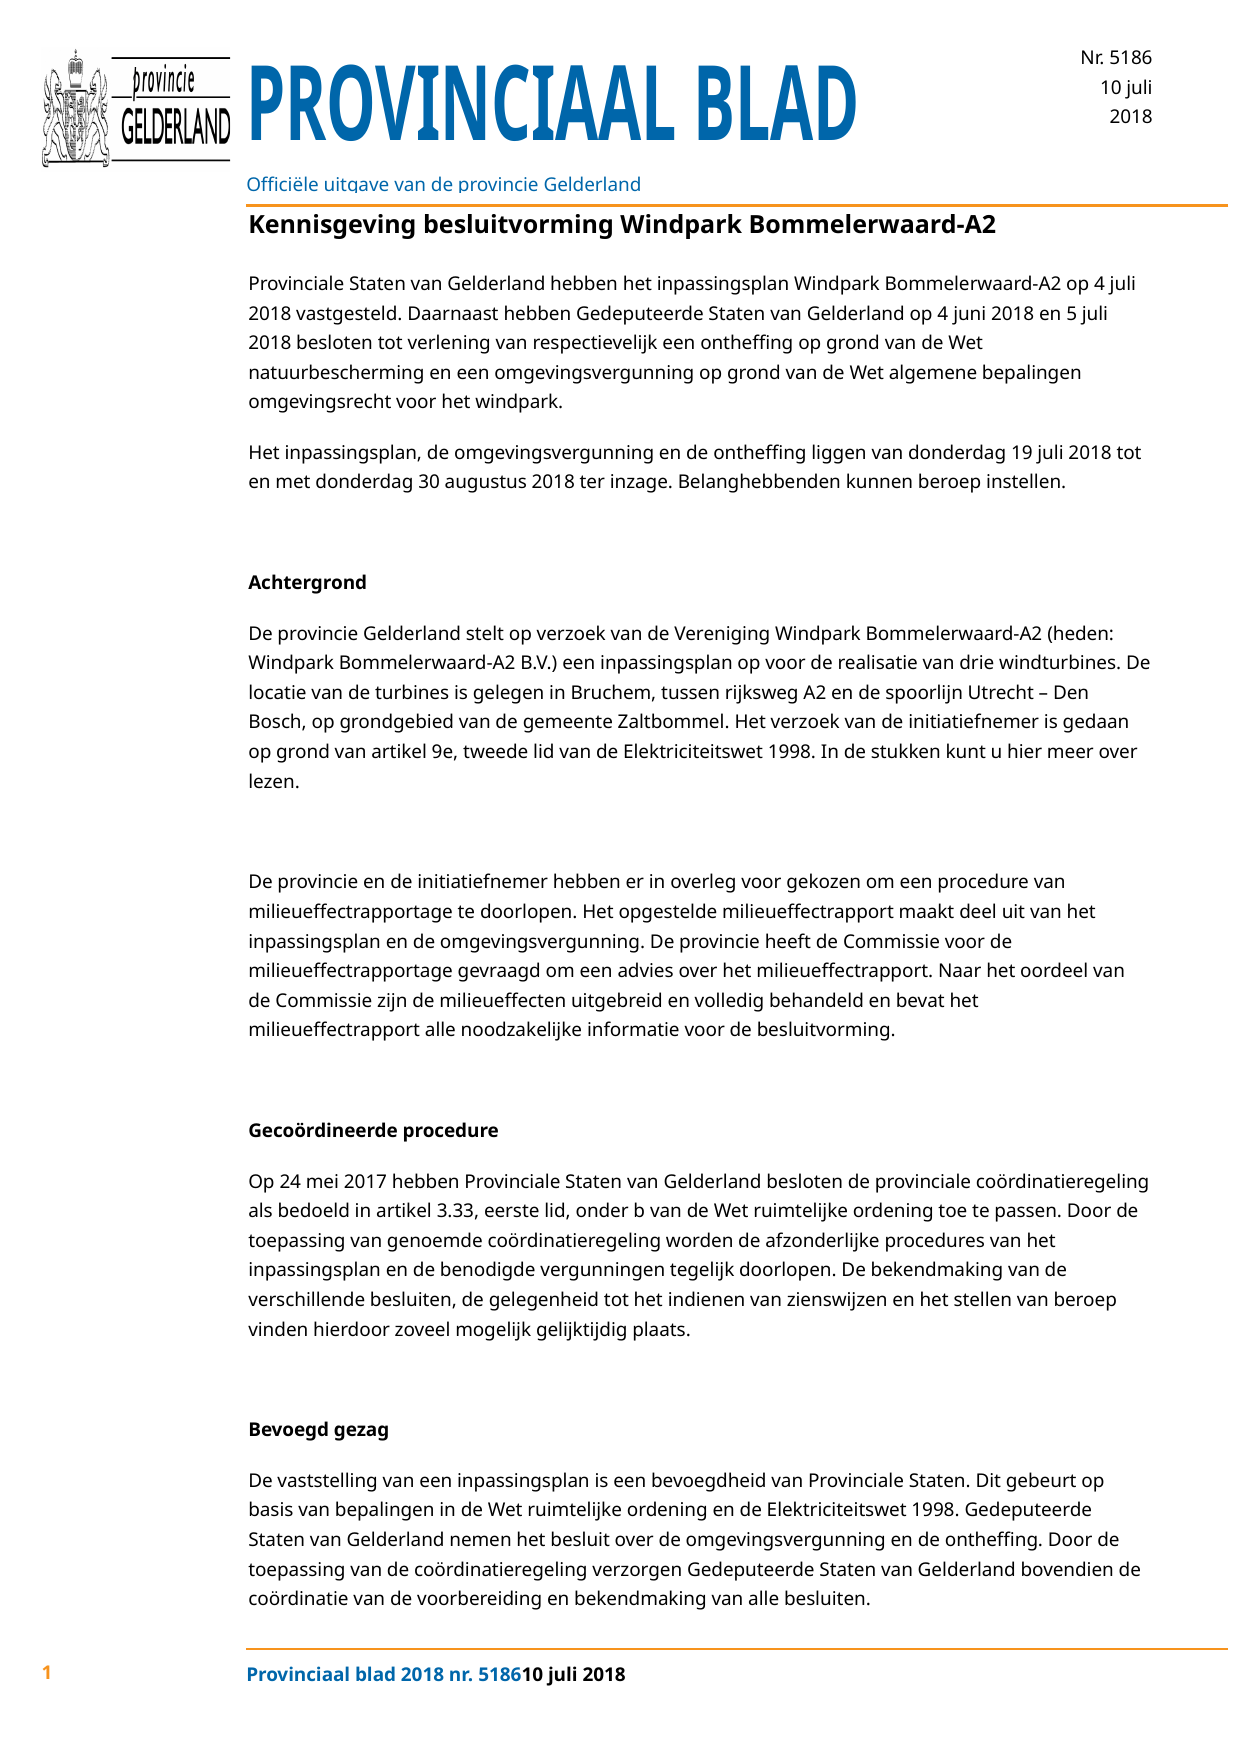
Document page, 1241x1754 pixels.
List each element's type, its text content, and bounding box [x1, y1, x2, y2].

text Achtergrond [248, 569, 1152, 595]
text Bevoegd gezag [248, 1417, 1152, 1442]
text Op 24 mei 2017 hebben Provinciale Staten van Gelderland besloten de provinciale coördinatieregeling als bedoeld in artikel 3.33, eerste lid, onder b van de Wet ruimtelijke ordening toe te passen. Door de toepassing van genoemde coördinatieregeling worden de afzonderlijke procedures van het inpassingsplan en de benodigde vergunningen tegelijk doorlopen. De bekendmaking van de verschillende besluiten, de gelegenheid tot het indienen van zienswijzen en het stellen van beroep vinden hierdoor zoveel mogelijk gelijktijdig plaats. [248, 1168, 1152, 1341]
text Gecoördineerde procedure [248, 1117, 1152, 1143]
picture [41, 47, 231, 172]
text De vaststelling van een inpassingsplan is een bevoegdheid van Provinciale Staten. Dit gebeurt op basis van bepalingen in de Wet ruimtelijke ordening en de Elektriciteitswet 1998. Gedeputeerde Staten van Gelderland nemen het besluit over de omgevingsvergunning en de ontheffing. Door de toepassing van de coördinatieregeling verzorgen Gedeputeerde Staten van Gelderland bovendien de coördinatie van de voorbereiding en bekendmaking van alle besluiten. [248, 1467, 1152, 1611]
text Kennisgeving besluitvorming Windpark Bommelerwaard-A2 [248, 207, 1152, 241]
text De provincie en de initiatiefnemer hebben er in overleg voor gekozen om een procedure van milieueffectrapportage te doorlopen. Het opgestelde milieueffectrapport maakt deel uit van het inpassingsplan en de omgevingsvergunning. De provincie heeft de Commissie voor de milieueffectrapportage gevraagd om een advies over het milieueffectrapport. Naar het oordeel van de Commissie zijn de milieueffecten uitgebreid en volledig behandeld en bevat het milieueffectrapport alle noodzakelijke informatie voor de besluitvorming. [248, 869, 1152, 1042]
text Provinciale Staten van Gelderland hebben het inpassingsplan Windpark Bommelerwaard-A2 op 4 juli 2018 vastgesteld. Daarnaast hebben Gedeputeerde Staten van Gelderland op 4 juni 2018 en 5 juli 2018 besloten tot verlening van respectievelijk een ontheffing op grond van de Wet natuurbescherming en een omgevingsvergunning op grond van de Wet algemene bepalingen omgevingsrecht voor het windpark. [248, 270, 1152, 414]
text Het inpassingsplan, de omgevingsvergunning en de ontheffing liggen van donderdag 19 juli 2018 tot en met donderdag 30 augustus 2018 ter inzage. Belanghebbenden kunnen beroep instellen. [248, 439, 1152, 494]
text De provincie Gelderland stelt op verzoek van de Vereniging Windpark Bommelerwaard-A2 (heden: Windpark Bommelerwaard-A2 B.V.) een inpassingsplan op voor de realisatie van drie windturbines. De locatie van de turbines is gelegen in Bruchem, tussen rijksweg A2 en de spoorlijn Utrecht – Den Bosch, op grondgebied van de gemeente Zaltbommel. Het verzoek van de initiatiefnemer is gedaan op grond van artikel 9e, tweede lid van de Elektriciteitswet 1998. In de stukken kunt u hier meer over lezen. [248, 620, 1152, 793]
